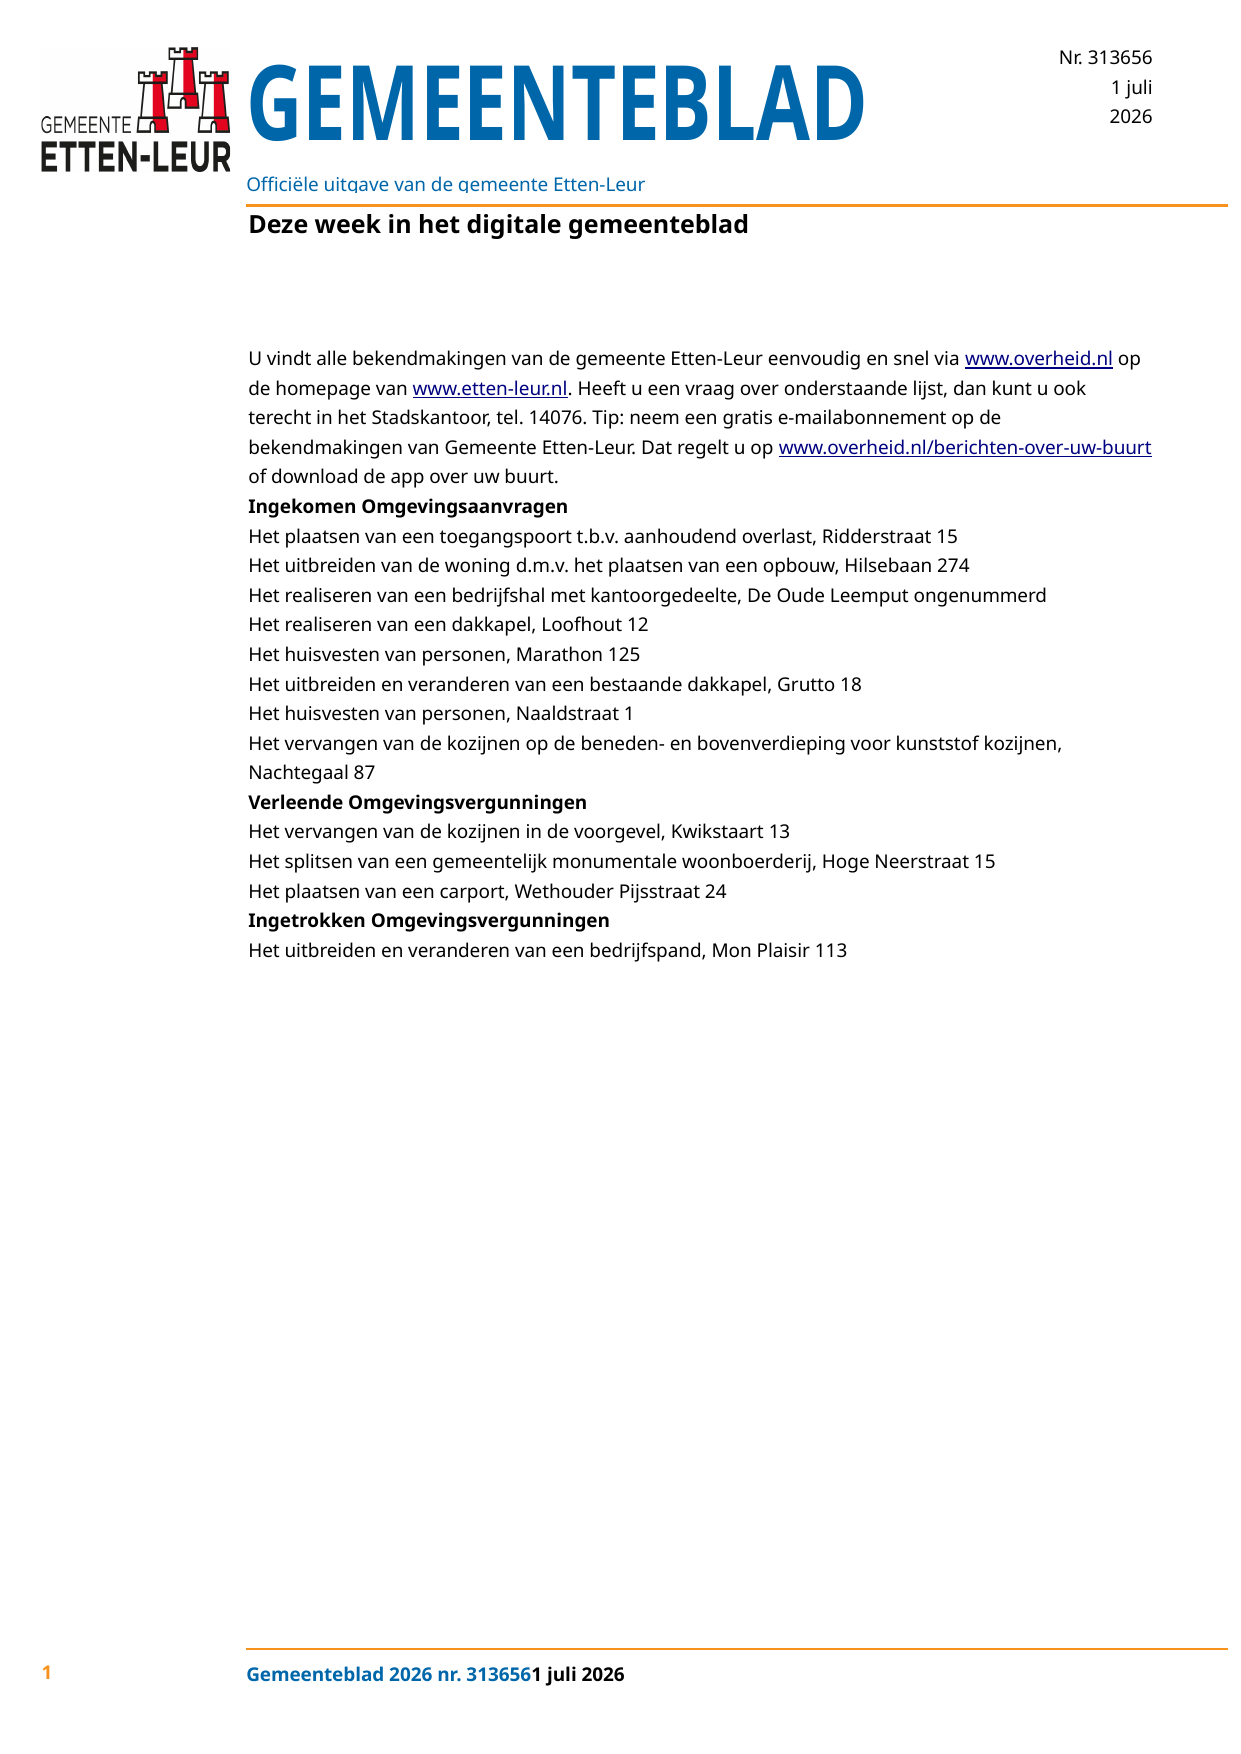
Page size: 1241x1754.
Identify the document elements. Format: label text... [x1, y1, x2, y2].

text Verleende Omgevingsvergunningen [248, 789, 1152, 815]
text Het plaatsen van een toegangspoort t.b.v. aanhoudend overlast, Ridderstraat 15 [248, 523, 1152, 548]
text Het realiseren van een bedrijfshal met kantoorgedeelte, De Oude Leemput ongenummerd [248, 582, 1152, 608]
text Ingetrokken Omgevingsvergunningen [248, 907, 1152, 933]
picture [41, 47, 231, 172]
text Het uitbreiden van de woning d.m.v. het plaatsen van een opbouw, Hilsebaan 274 [248, 552, 1152, 578]
text Deze week in het digitale gemeenteblad [248, 207, 1152, 241]
text Het vervangen van de kozijnen in de voorgevel, Kwikstaart 13 [248, 819, 1152, 844]
text Het vervangen van de kozijnen op de beneden- en bovenverdieping voor kunststof kozijnen, Nachtegaal 87 [248, 730, 1152, 785]
text U vindt alle bekendmakingen van de gemeente Etten-Leur eenvoudig en snel via www.overheid.nl op de homepage van www.etten-leur.nl. Heeft u een vraag over onderstaande lijst, dan kunt u ook terecht in het Stadskantoor, tel. 14076. Tip: neem een gratis e-mailabonnement op de bekendmakingen van Gemeente Etten-Leur. Dat regelt u op www.overheid.nl/berichten-over-uw-buurt of download de app over uw buurt. [248, 345, 1152, 489]
text Het huisvesten van personen, Naaldstraat 1 [248, 700, 1152, 726]
text Het uitbreiden en veranderen van een bestaande dakkapel, Grutto 18 [248, 671, 1152, 696]
text Het splitsen van een gemeentelijk monumentale woonboerderij, Hoge Neerstraat 15 [248, 848, 1152, 874]
text Het huisvesten van personen, Marathon 125 [248, 641, 1152, 667]
text Het plaatsen van een carport, Wethouder Pijsstraat 24 [248, 878, 1152, 903]
text Het uitbreiden en veranderen van een bedrijfspand, Mon Plaisir 113 [248, 937, 1152, 963]
text Het realiseren van een dakkapel, Loofhout 12 [248, 612, 1152, 637]
text Ingekomen Omgevingsaanvragen [248, 493, 1152, 519]
